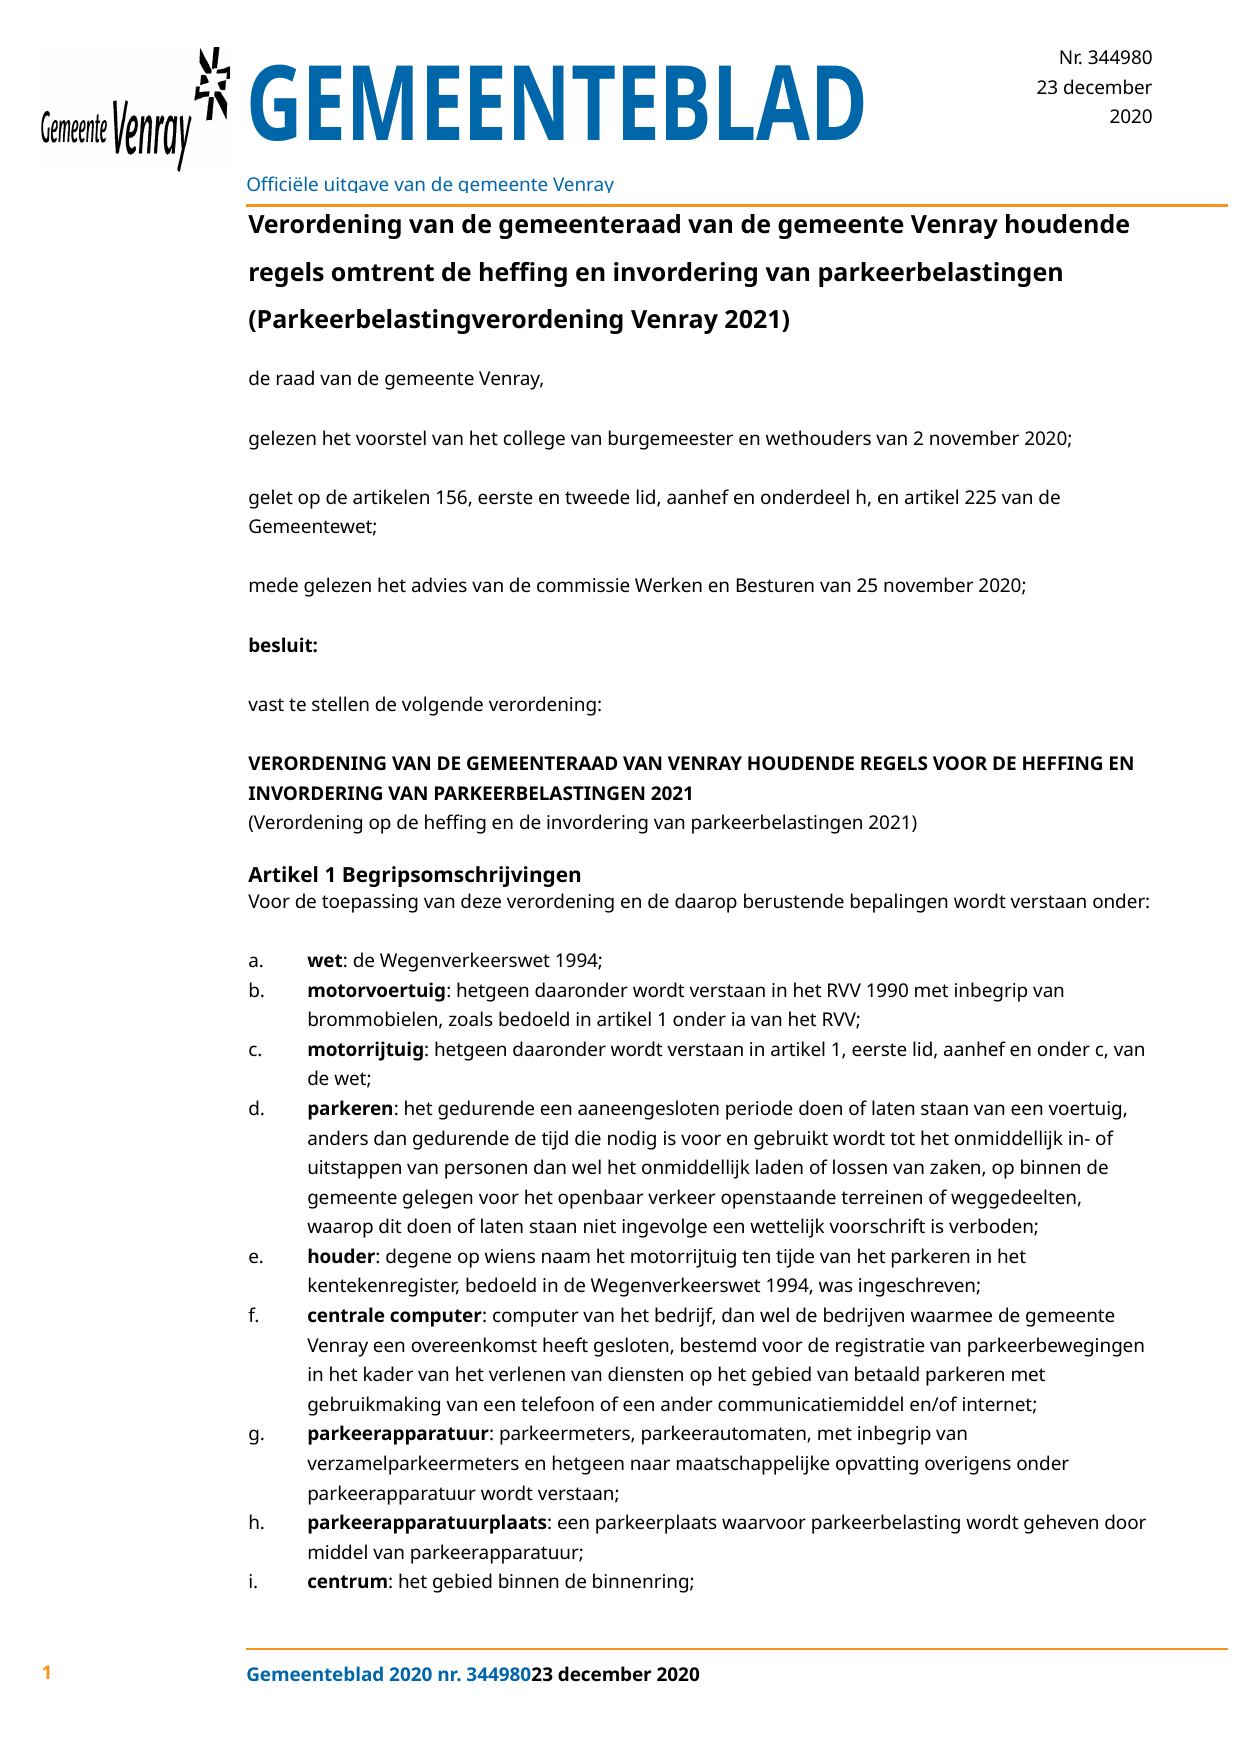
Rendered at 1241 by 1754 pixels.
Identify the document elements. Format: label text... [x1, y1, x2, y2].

text mede gelezen het advies van de commissie Werken en Besturen van 25 november 2020; [248, 573, 1152, 598]
list motorvoertuig: hetgeen daaronder wordt verstaan in het RVV 1990 met inbegrip van brommobielen, zoals bedoeld in artikel 1 onder ia van het RVV; [248, 977, 1152, 1032]
list houder: degene op wiens naam het motorrijtuig ten tijde van het parkeren in het kentekenregister, bedoeld in de Wegenverkeerswet 1994, was ingeschreven; [248, 1243, 1152, 1298]
picture [41, 47, 231, 172]
text Verordening van de gemeenteraad van de gemeente Venray houdende regels omtrent de heffing en invordering van parkeerbelastingen (Parkeerbelastingverordening Venray 2021) [248, 207, 1152, 336]
list centrale computer: computer van het bedrijf, dan wel de bedrijven waarmee de gemeente Venray een overeenkomst heeft gesloten, bestemd voor de registratie van parkeerbewegingen in het kader van het verlenen van diensten op het gebied van betaald parkeren met gebruikmaking van een telefoon of een ander communicatiemiddel en/of internet; [248, 1302, 1152, 1417]
text vast te stellen de volgende verordening: [248, 691, 1152, 717]
text gelezen het voorstel van het college van burgemeester en wethouders van 2 november 2020; [248, 425, 1152, 450]
text VERORDENING VAN DE GEMEENTERAAD VAN VENRAY HOUDENDE REGELS VOOR DE HEFFING EN INVORDERING VAN PARKEERBELASTINGEN 2021 [248, 750, 1152, 805]
text de raad van de gemeente Venray, [248, 366, 1152, 391]
list motorrijtuig: hetgeen daaronder wordt verstaan in artikel 1, eerste lid, aanhef en onder c, van de wet; [248, 1036, 1152, 1091]
text (Verordening op de heffing en de invordering van parkeerbelastingen 2021) [248, 809, 1152, 835]
list parkeerapparatuurplaats: een parkeerplaats waarvoor parkeerbelasting wordt geheven door middel van parkeerapparatuur; [248, 1509, 1152, 1565]
text besluit: [248, 632, 1152, 657]
list parkeren: het gedurende een aaneengesloten periode doen of laten staan van een voertuig, anders dan gedurende de tijd die nodig is voor en gebruikt wordt tot het onmiddellijk in- of uitstappen van personen dan wel het onmiddellijk laden of lossen van zaken, op binnen de gemeente gelegen voor het openbaar verkeer openstaande terreinen of weggedeelten, waarop dit doen of laten staan niet ingevolge een wettelijk voorschrift is verboden; [248, 1095, 1152, 1239]
text Artikel 1 Begripsomschrijvingen [248, 860, 1152, 888]
list wet: de Wegenverkeerswet 1994; [248, 947, 1152, 973]
list centrum: het gebied binnen de binnenring; [248, 1568, 1152, 1594]
list parkeerapparatuur: parkeermeters, parkeerautomaten, met inbegrip van verzamelparkeermeters en hetgeen naar maatschappelijke opvatting overigens onder parkeerapparatuur wordt verstaan; [248, 1421, 1152, 1506]
text Voor de toepassing van deze verordening en de daarop berustende bepalingen wordt verstaan onder: [248, 888, 1152, 914]
text gelet op de artikelen 156, eerste en tweede lid, aanhef en onderdeel h, en artikel 225 van de Gemeentewet; [248, 484, 1152, 539]
